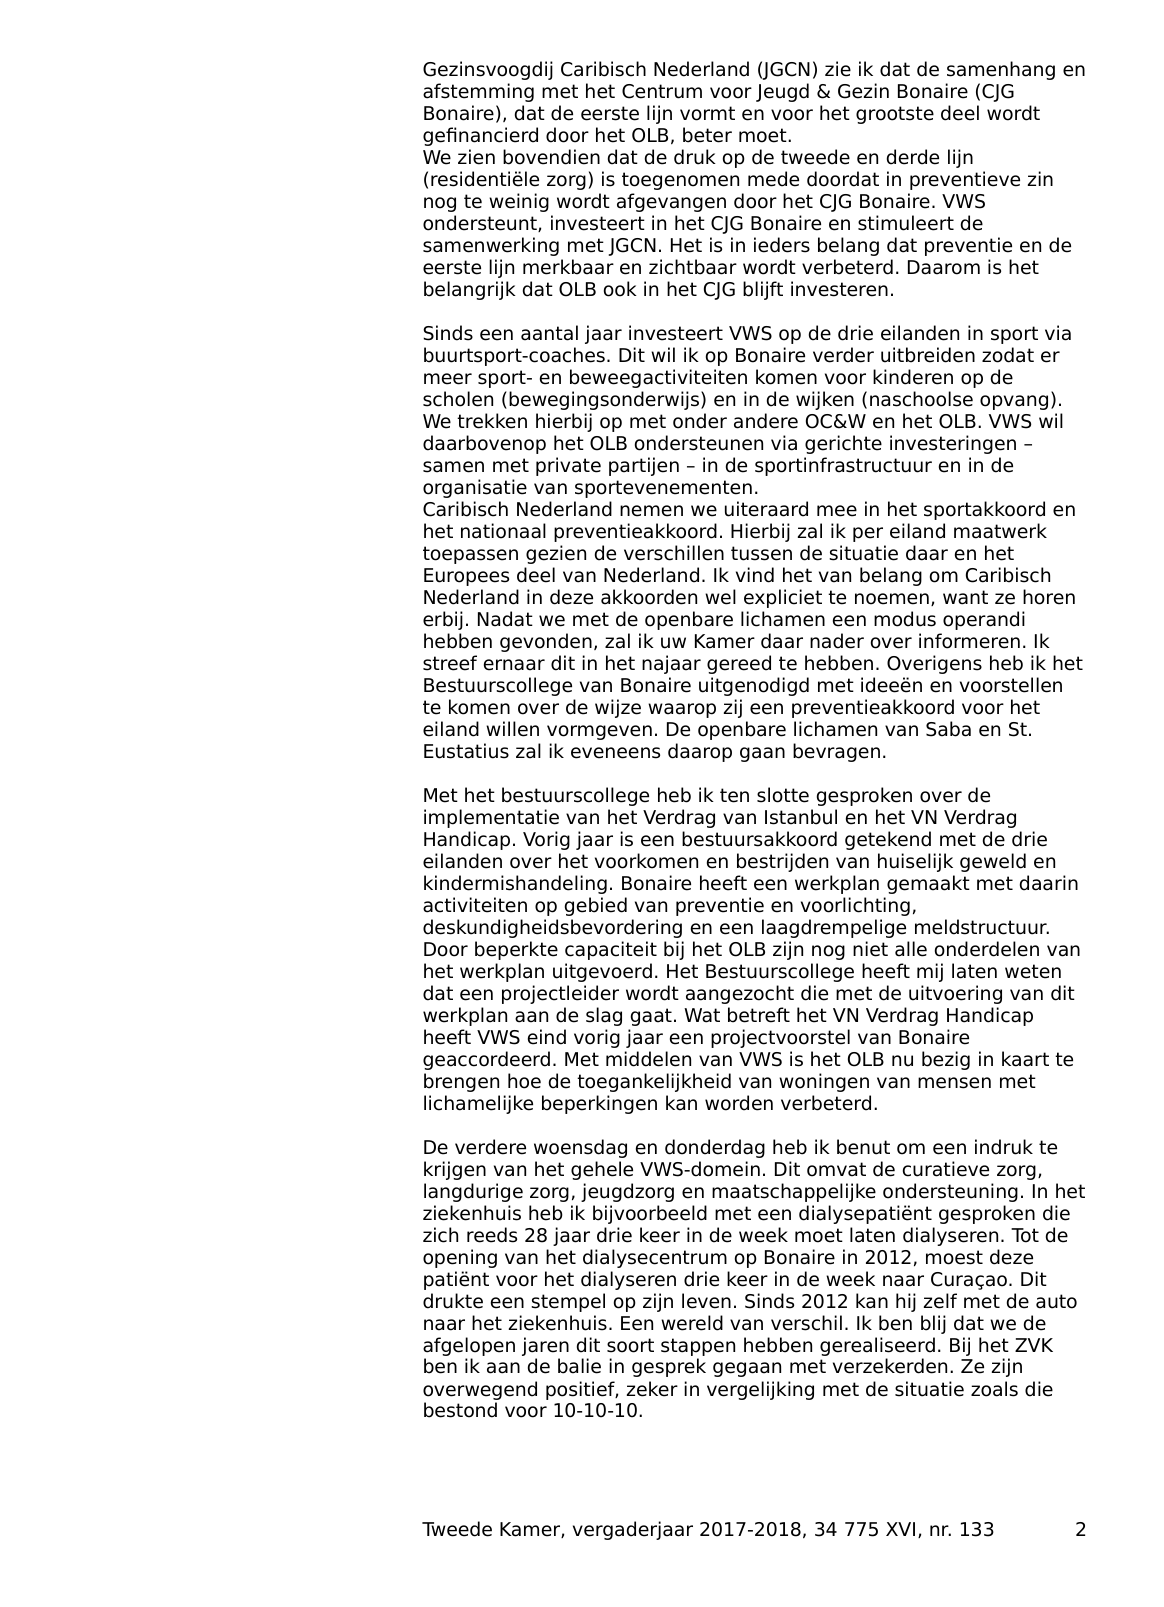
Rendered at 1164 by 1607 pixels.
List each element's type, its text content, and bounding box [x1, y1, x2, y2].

text We zien bovendien dat de druk op de tweede en derde lijn (residentiële zorg) is toegenomen mede doordat in preventieve zin nog te weinig wordt afgevangen door het CJG Bonaire. VWS ondersteunt, investeert in het CJG Bonaire en stimuleert de samenwerking met JGCN. Het is in ieders belang dat preventie en de eerste lijn merkbaar en zichtbaar wordt verbeterd. Daarom is het belangrijk dat OLB ook in het CJG blijft investeren. [422, 147, 1087, 301]
text Caribisch Nederland nemen we uiteraard mee in het sportakkoord en het nationaal preventieakkoord. Hierbij zal ik per eiland maatwerk toepassen gezien de verschillen tussen de situatie daar en het Europees deel van Nederland. Ik vind het van belang om Caribisch Nederland in deze akkoorden wel expliciet te noemen, want ze horen erbij. Nadat we met de openbare lichamen een modus operandi hebben gevonden, zal ik uw Kamer daar nader over informeren. Ik streef ernaar dit in het najaar gereed te hebben. Overigens heb ik het Bestuurscollege van Bonaire uitgenodigd met ideeën en voorstellen te komen over de wijze waarop zij een preventieakkoord voor het eiland willen vormgeven. De openbare lichamen van Saba en St. Eustatius zal ik eveneens daarop gaan bevragen. [422, 499, 1087, 763]
text Sinds een aantal jaar investeert VWS op de drie eilanden in sport via buurtsport-coaches. Dit wil ik op Bonaire verder uitbreiden zodat er meer sport- en beweegactiviteiten komen voor kinderen op de scholen (bewegingsonderwijs) en in de wijken (naschoolse opvang). We trekken hierbij op met onder andere OC&W en het OLB. VWS wil daarbovenop het OLB ondersteunen via gerichte investeringen – samen met private partijen – in de sportinfrastructuur en in de organisatie van sportevenementen. [422, 323, 1087, 499]
text De verdere woensdag en donderdag heb ik benut om een indruk te krijgen van het gehele VWS-domein. Dit omvat de curatieve zorg, langdurige zorg, jeugdzorg en maatschappelijke ondersteuning. In het ziekenhuis heb ik bijvoorbeeld met een dialysepatiënt gesproken die zich reeds 28 jaar drie keer in de week moet laten dialyseren. Tot de opening van het dialysecentrum op Bonaire in 2012, moest deze patiënt voor het dialyseren drie keer in de week naar Curaçao. Dit drukte een stempel op zijn leven. Sinds 2012 kan hij zelf met de auto naar het ziekenhuis. Een wereld van verschil. Ik ben blij dat we de afgelopen jaren dit soort stappen hebben gerealiseerd. Bij het ZVK ben ik aan de balie in gesprek gegaan met verzekerden. Ze zijn overwegend positief, zeker in vergelijking met de situatie zoals die bestond voor 10-10-10. [422, 1137, 1087, 1422]
text Gezinsvoogdij Caribisch Nederland (JGCN) zie ik dat de samenhang en afstemming met het Centrum voor Jeugd & Gezin Bonaire (CJG Bonaire), dat de eerste lijn vormt en voor het grootste deel wordt gefinancierd door het OLB, beter moet. [422, 59, 1087, 147]
text Met het bestuurscollege heb ik ten slotte gesproken over de implementatie van het Verdrag van Istanbul en het VN Verdrag Handicap. Vorig jaar is een bestuursakkoord getekend met de drie eilanden over het voorkomen en bestrijden van huiselijk geweld en kindermishandeling. Bonaire heeft een werkplan gemaakt met daarin activiteiten op gebied van preventie en voorlichting, deskundigheidsbevordering en een laagdrempelige meldstructuur. Door beperkte capaciteit bij het OLB zijn nog niet alle onderdelen van het werkplan uitgevoerd. Het Bestuurscollege heeft mij laten weten dat een projectleider wordt aangezocht die met de uitvoering van dit werkplan aan de slag gaat. Wat betreft het VN Verdrag Handicap heeft VWS eind vorig jaar een projectvoorstel van Bonaire geaccordeerd. Met middelen van VWS is het OLB nu bezig in kaart te brengen hoe de toegankelijkheid van woningen van mensen met lichamelijke beperkingen kan worden verbeterd. [422, 785, 1087, 1114]
